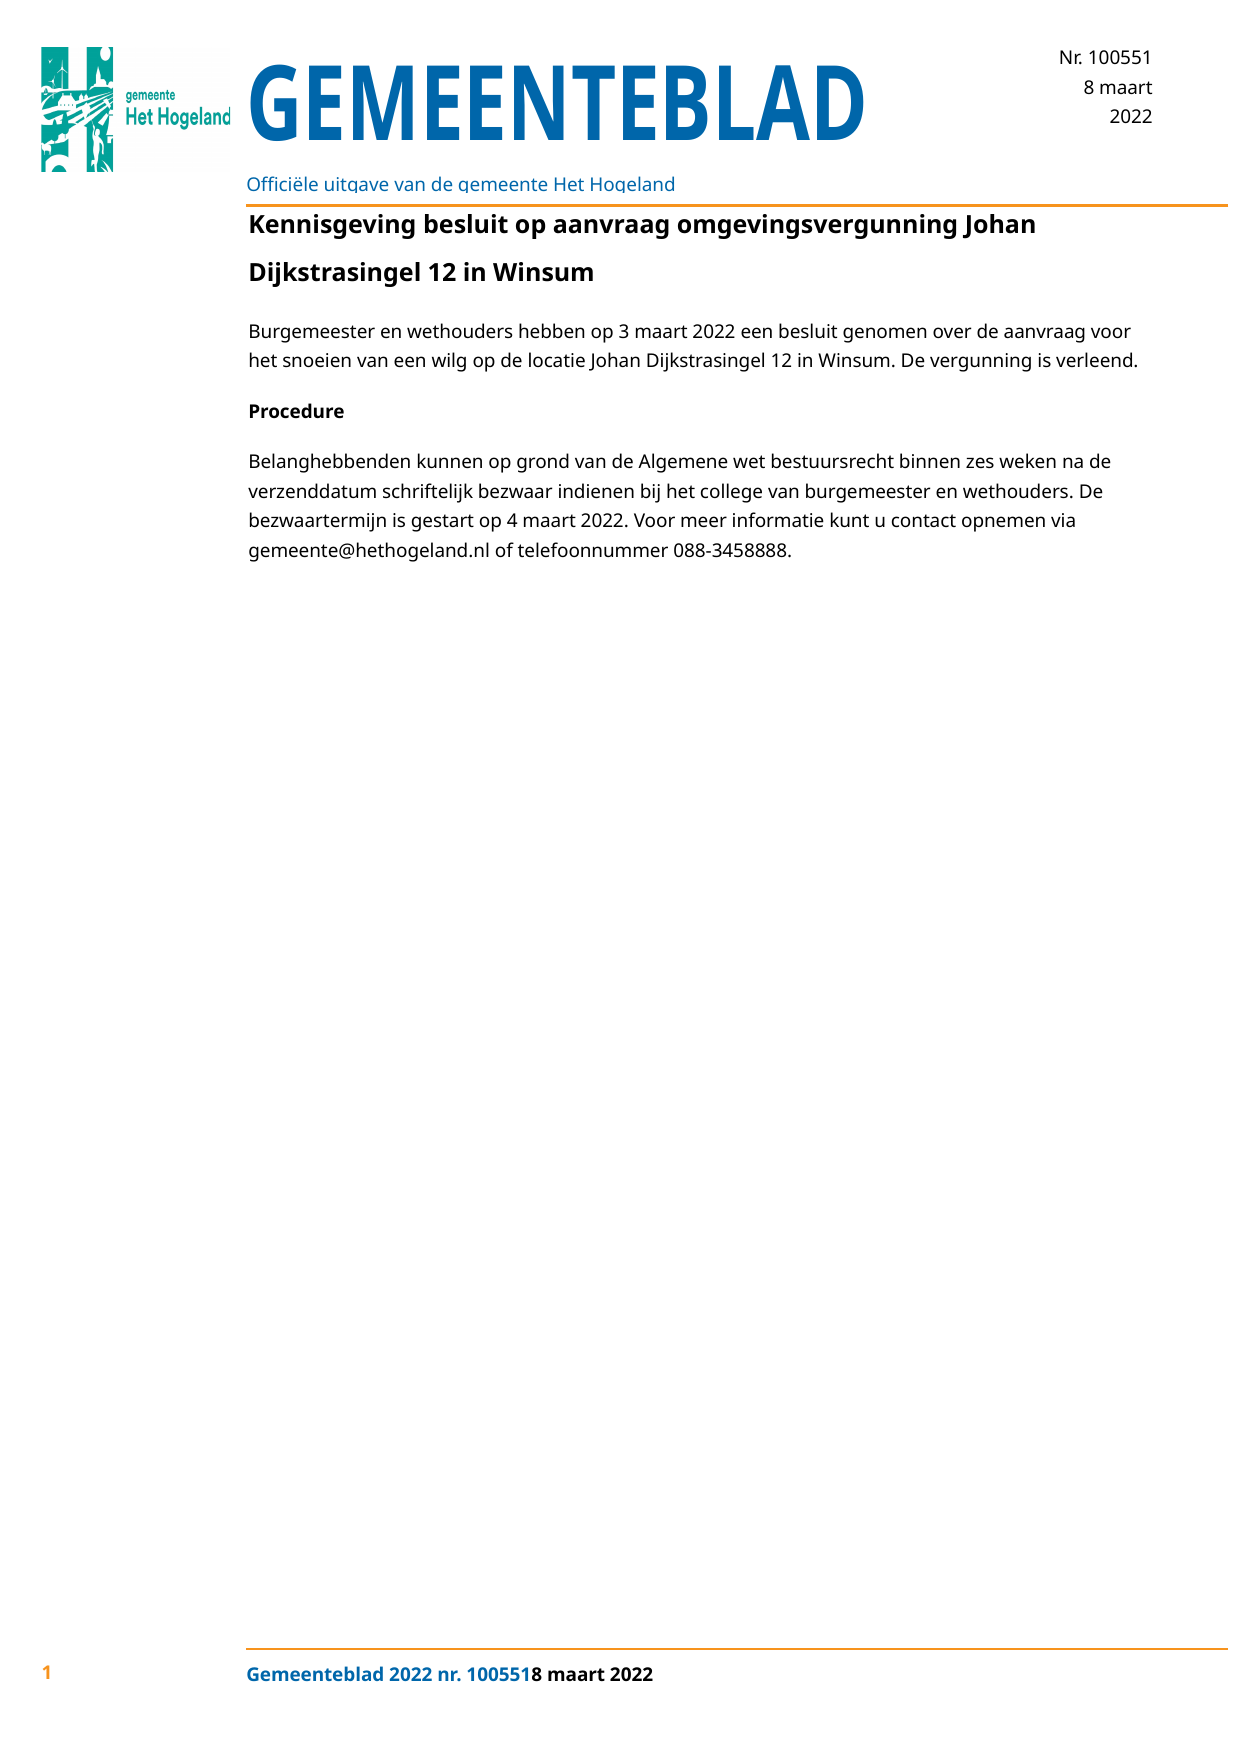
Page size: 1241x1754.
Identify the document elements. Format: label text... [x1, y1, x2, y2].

text Kennisgeving besluit op aanvraag omgevingsvergunning Johan Dijkstrasingel 12 in Winsum [248, 207, 1152, 288]
picture [41, 47, 231, 172]
text Procedure [248, 398, 1152, 424]
text Belanghebbenden kunnen op grond van de Algemene wet bestuursrecht binnen zes weken na de verzenddatum schriftelijk bezwaar indienen bij het college van burgemeester en wethouders. De bezwaartermijn is gestart op 4 maart 2022. Voor meer informatie kunt u contact opnemen via gemeente@hethogeland.nl of telefoonnummer 088-3458888. [248, 448, 1152, 563]
text Burgemeester en wethouders hebben op 3 maart 2022 een besluit genomen over de aanvraag voor het snoeien van een wilg op de locatie Johan Dijkstrasingel 12 in Winsum. De vergunning is verleend. [248, 318, 1152, 373]
